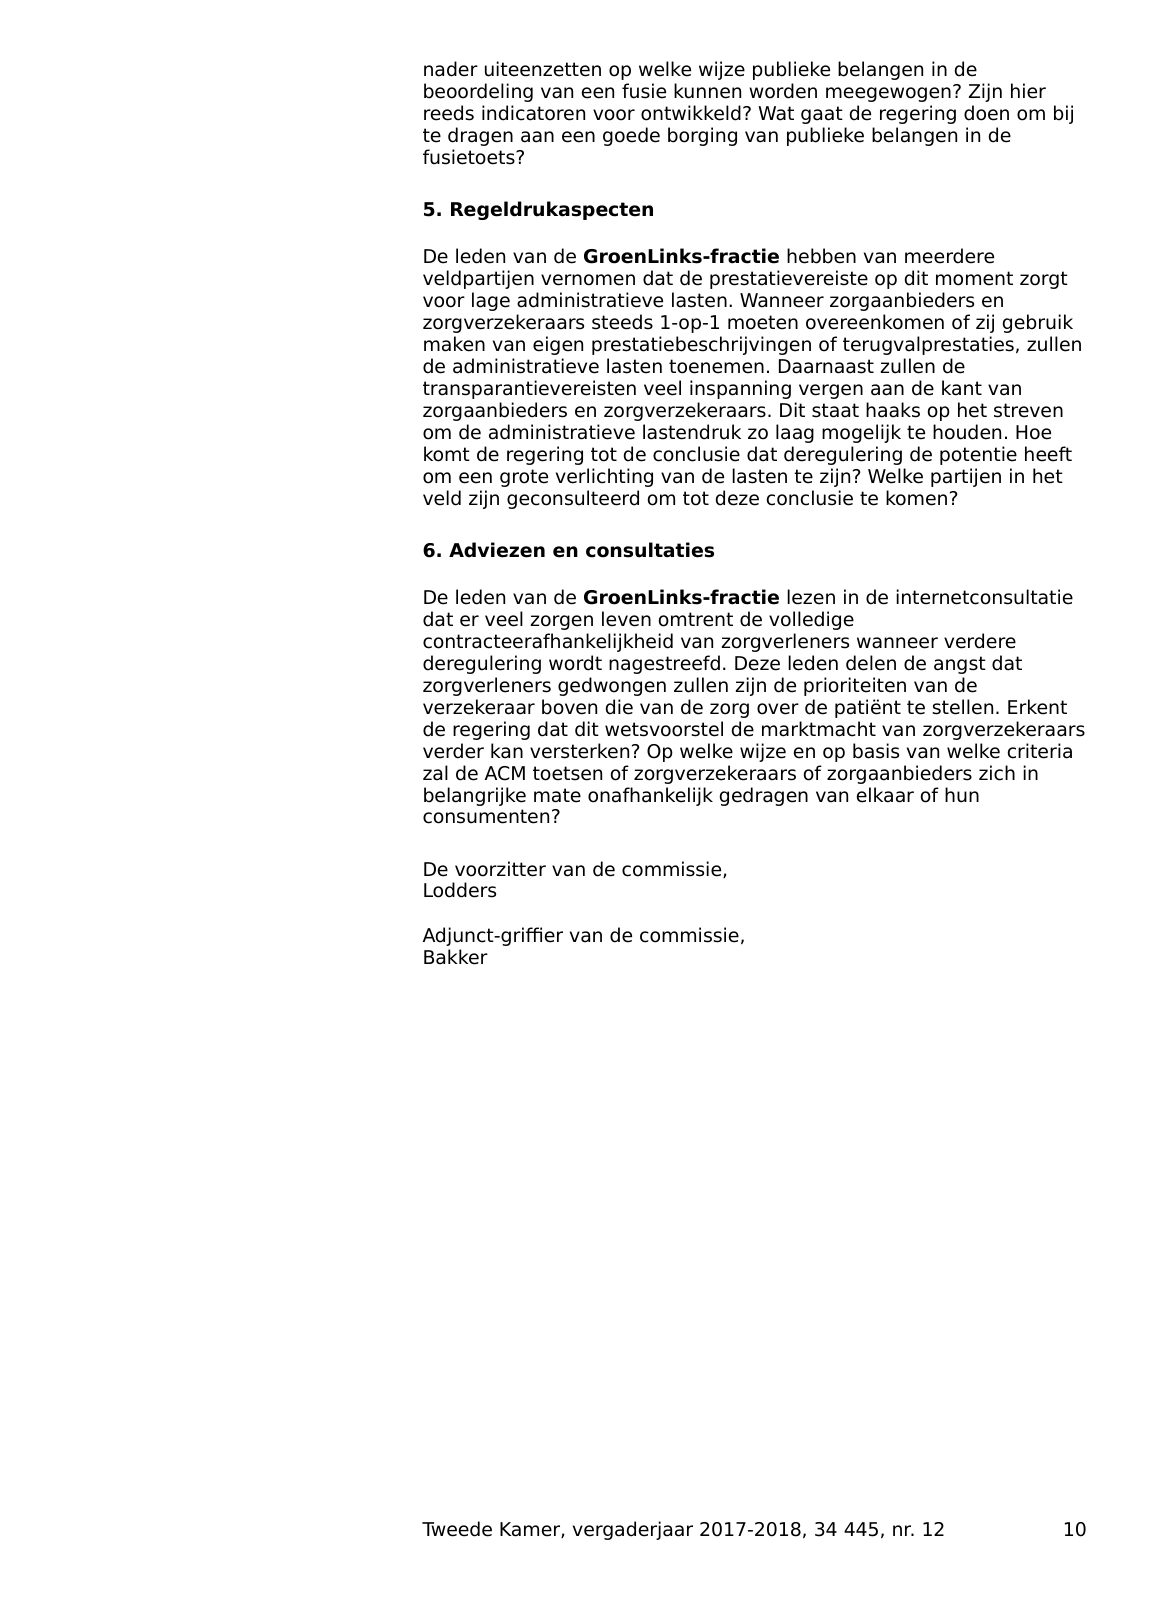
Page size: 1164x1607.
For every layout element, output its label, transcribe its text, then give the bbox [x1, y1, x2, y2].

subtitle 6. Adviezen en consultaties [422, 540, 1087, 562]
text Adjunct-griffier van de commissie, Bakker [422, 924, 1087, 968]
text De leden van de GroenLinks-fractie hebben van meerdere veldpartijen vernomen dat de prestatievereiste op dit moment zorgt voor lage administratieve lasten. Wanneer zorgaanbieders en zorgverzekeraars steeds 1-op-1 moeten overeenkomen of zij gebruik maken van eigen prestatiebeschrijvingen of terugvalprestaties, zullen de administratieve lasten toenemen. Daarnaast zullen de transparantievereisten veel inspanning vergen aan de kant van zorgaanbieders en zorgverzekeraars. Dit staat haaks op het streven om de administratieve lastendruk zo laag mogelijk te houden. Hoe komt de regering tot de conclusie dat deregulering de potentie heeft om een grote verlichting van de lasten te zijn? Welke partijen in het veld zijn geconsulteerd om tot deze conclusie te komen? [422, 246, 1087, 510]
text nader uiteenzetten op welke wijze publieke belangen in de beoordeling van een fusie kunnen worden meegewogen? Zijn hier reeds indicatoren voor ontwikkeld? Wat gaat de regering doen om bij te dragen aan een goede borging van publieke belangen in de fusietoets? [422, 59, 1087, 169]
text De voorzitter van de commissie, Lodders [422, 858, 1087, 902]
text De leden van de GroenLinks-fractie lezen in de internetconsultatie dat er veel zorgen leven omtrent de volledige contracteerafhankelijkheid van zorgverleners wanneer verdere deregulering wordt nagestreefd. Deze leden delen de angst dat zorgverleners gedwongen zullen zijn de prioriteiten van de verzekeraar boven die van de zorg over de patiënt te stellen. Erkent de regering dat dit wetsvoorstel de marktmacht van zorgverzekeraars verder kan versterken? Op welke wijze en op basis van welke criteria zal de ACM toetsen of zorgverzekeraars of zorgaanbieders zich in belangrijke mate onafhankelijk gedragen van elkaar of hun consumenten? [422, 587, 1087, 828]
subtitle 5. Regeldrukaspecten [422, 199, 1087, 221]
